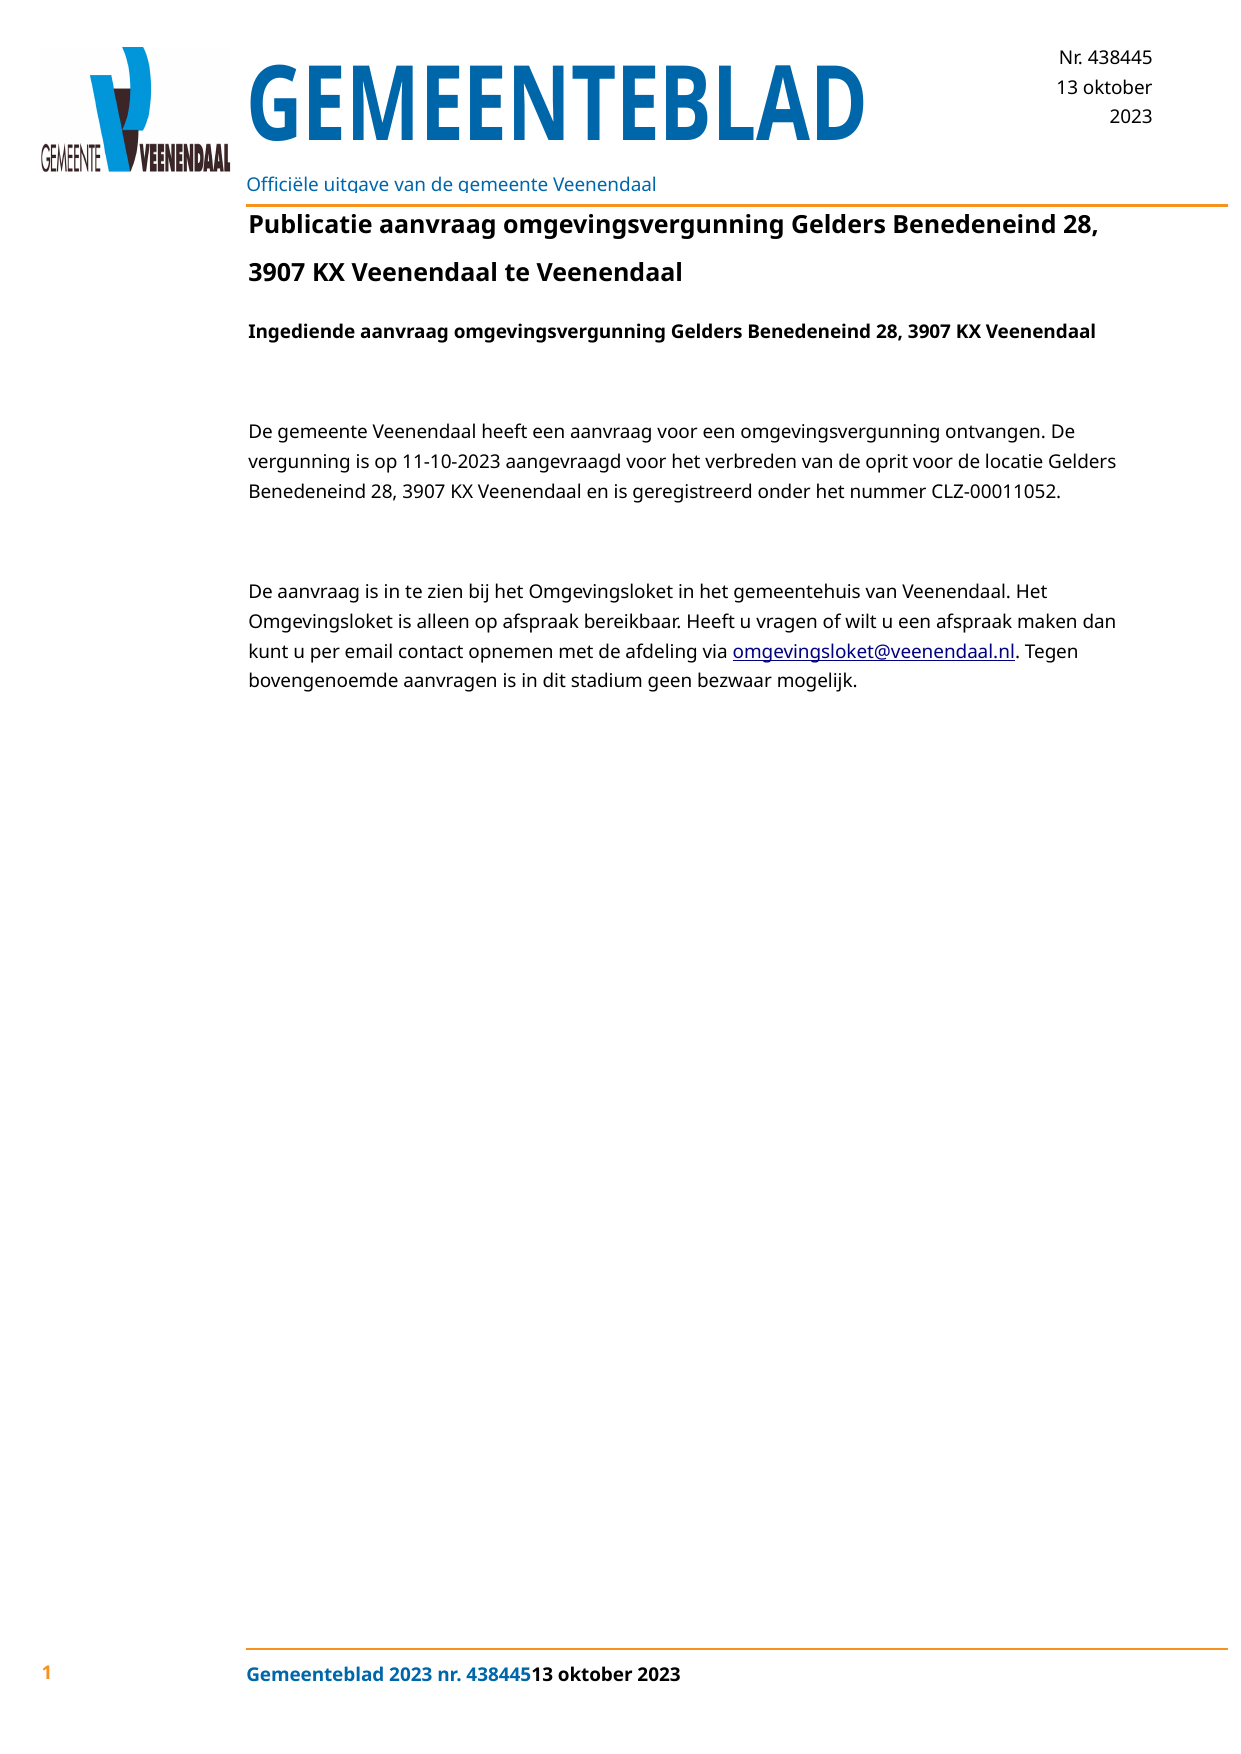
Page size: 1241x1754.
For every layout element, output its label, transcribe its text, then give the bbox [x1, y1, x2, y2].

text Publicatie aanvraag omgevingsvergunning Gelders Benedeneind 28, 3907 KX Veenendaal te Veenendaal [248, 207, 1152, 288]
picture [123, 47, 231, 172]
picture [41, 47, 130, 172]
text De gemeente Veenendaal heeft een aanvraag voor een omgevingsvergunning ontvangen. De vergunning is op 11-10-2023 aangevraagd voor het verbreden van de oprit voor de locatie Gelders Benedeneind 28, 3907 KX Veenendaal en is geregistreerd onder het nummer CLZ-00011052. [248, 419, 1152, 504]
text De aanvraag is in te zien bij het Omgevingsloket in het gemeentehuis van Veenendaal. Het Omgevingsloket is alleen op afspraak bereikbaar. Heeft u vragen of wilt u een afspraak maken dan kunt u per email contact opnemen met de afdeling via omgevingsloket@veenendaal.nl. Tegen bovengenoemde aanvragen is in dit stadium geen bezwaar mogelijk. [248, 579, 1152, 693]
text Ingediende aanvraag omgevingsvergunning Gelders Benedeneind 28, 3907 KX Veenendaal [248, 318, 1152, 344]
